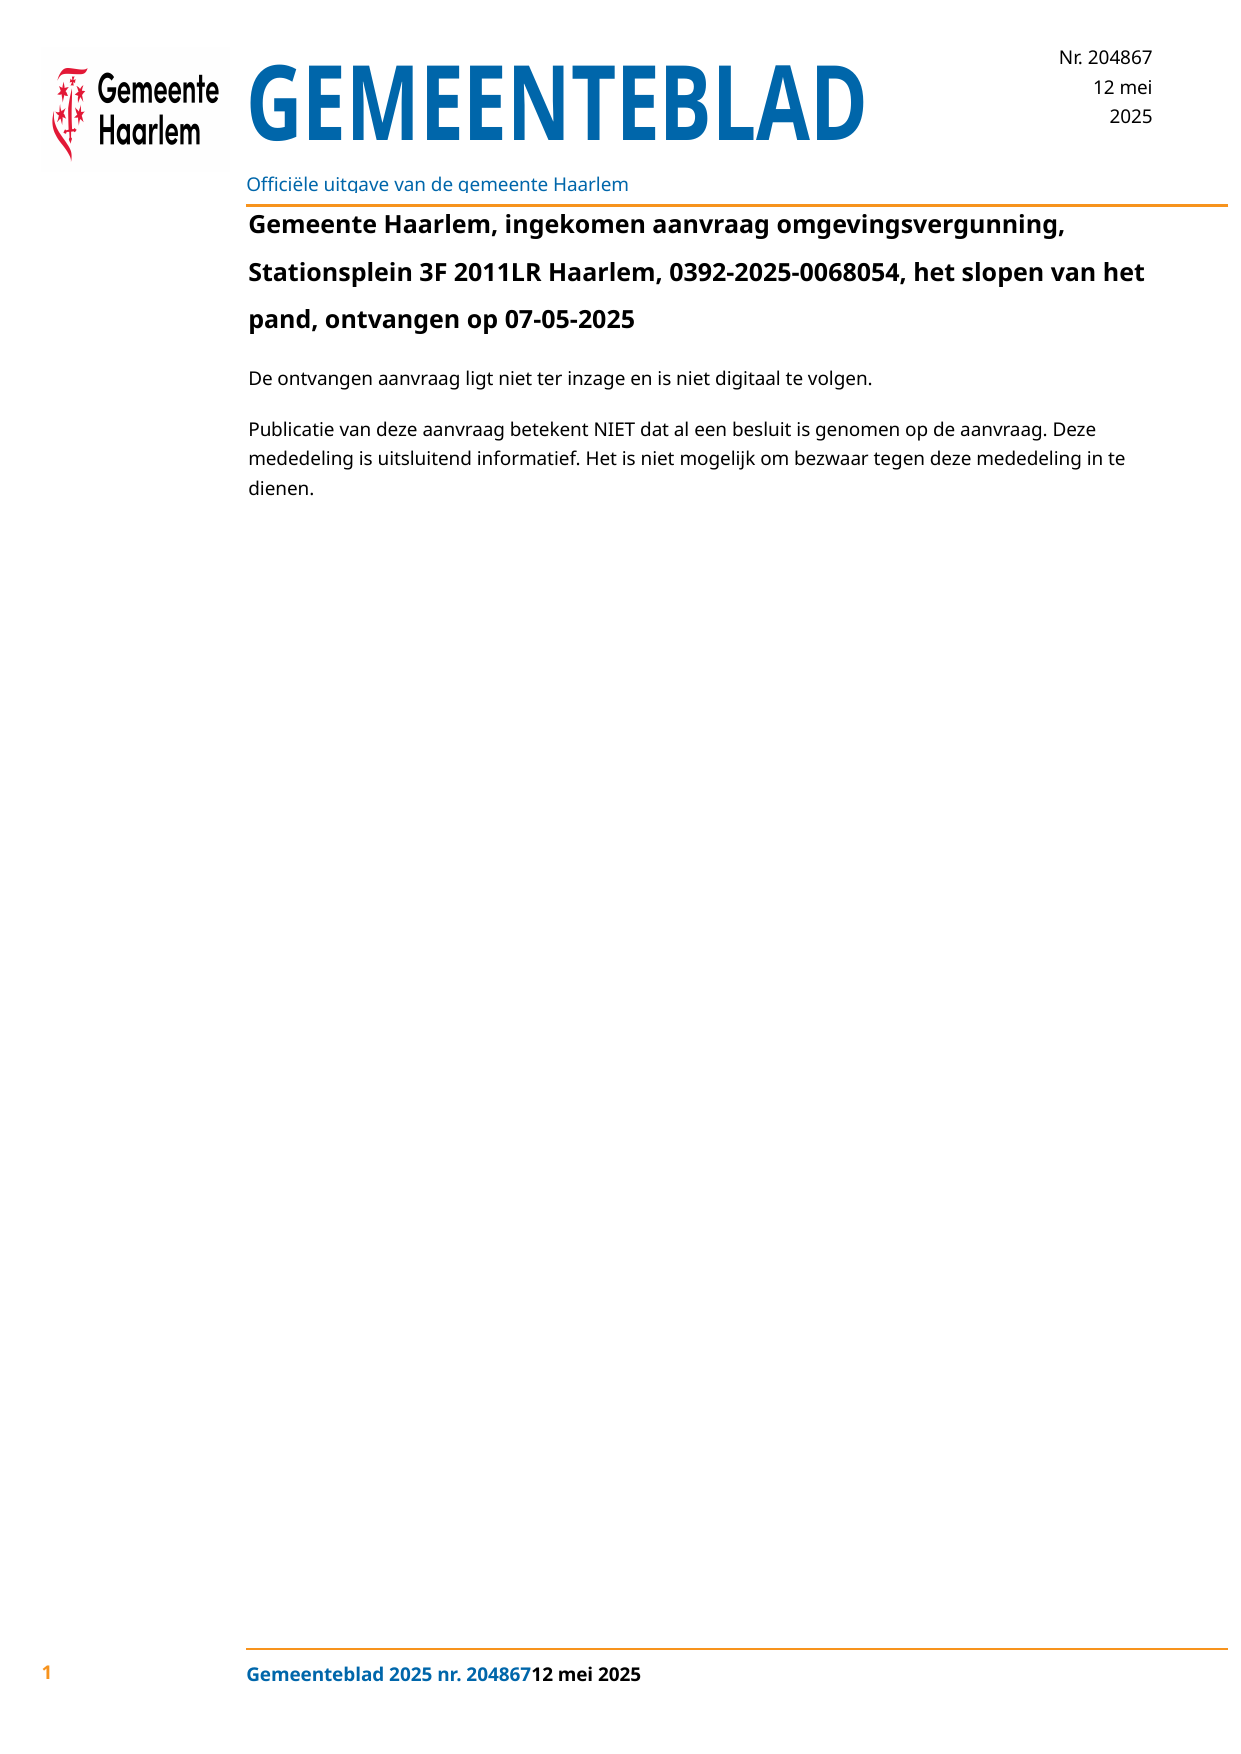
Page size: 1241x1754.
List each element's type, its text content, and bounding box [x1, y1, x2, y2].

text Gemeente Haarlem, ingekomen aanvraag omgevingsvergunning, Stationsplein 3F 2011LR Haarlem, 0392-2025-0068054, het slopen van het pand, ontvangen op 07-05-2025 [248, 207, 1152, 336]
picture [41, 47, 231, 172]
text Publicatie van deze aanvraag betekent NIET dat al een besluit is genomen op de aanvraag. Deze mededeling is uitsluitend informatief. Het is niet mogelijk om bezwaar tegen deze mededeling in te dienen. [248, 416, 1152, 501]
text De ontvangen aanvraag ligt niet ter inzage en is niet digitaal te volgen. [248, 366, 1152, 391]
